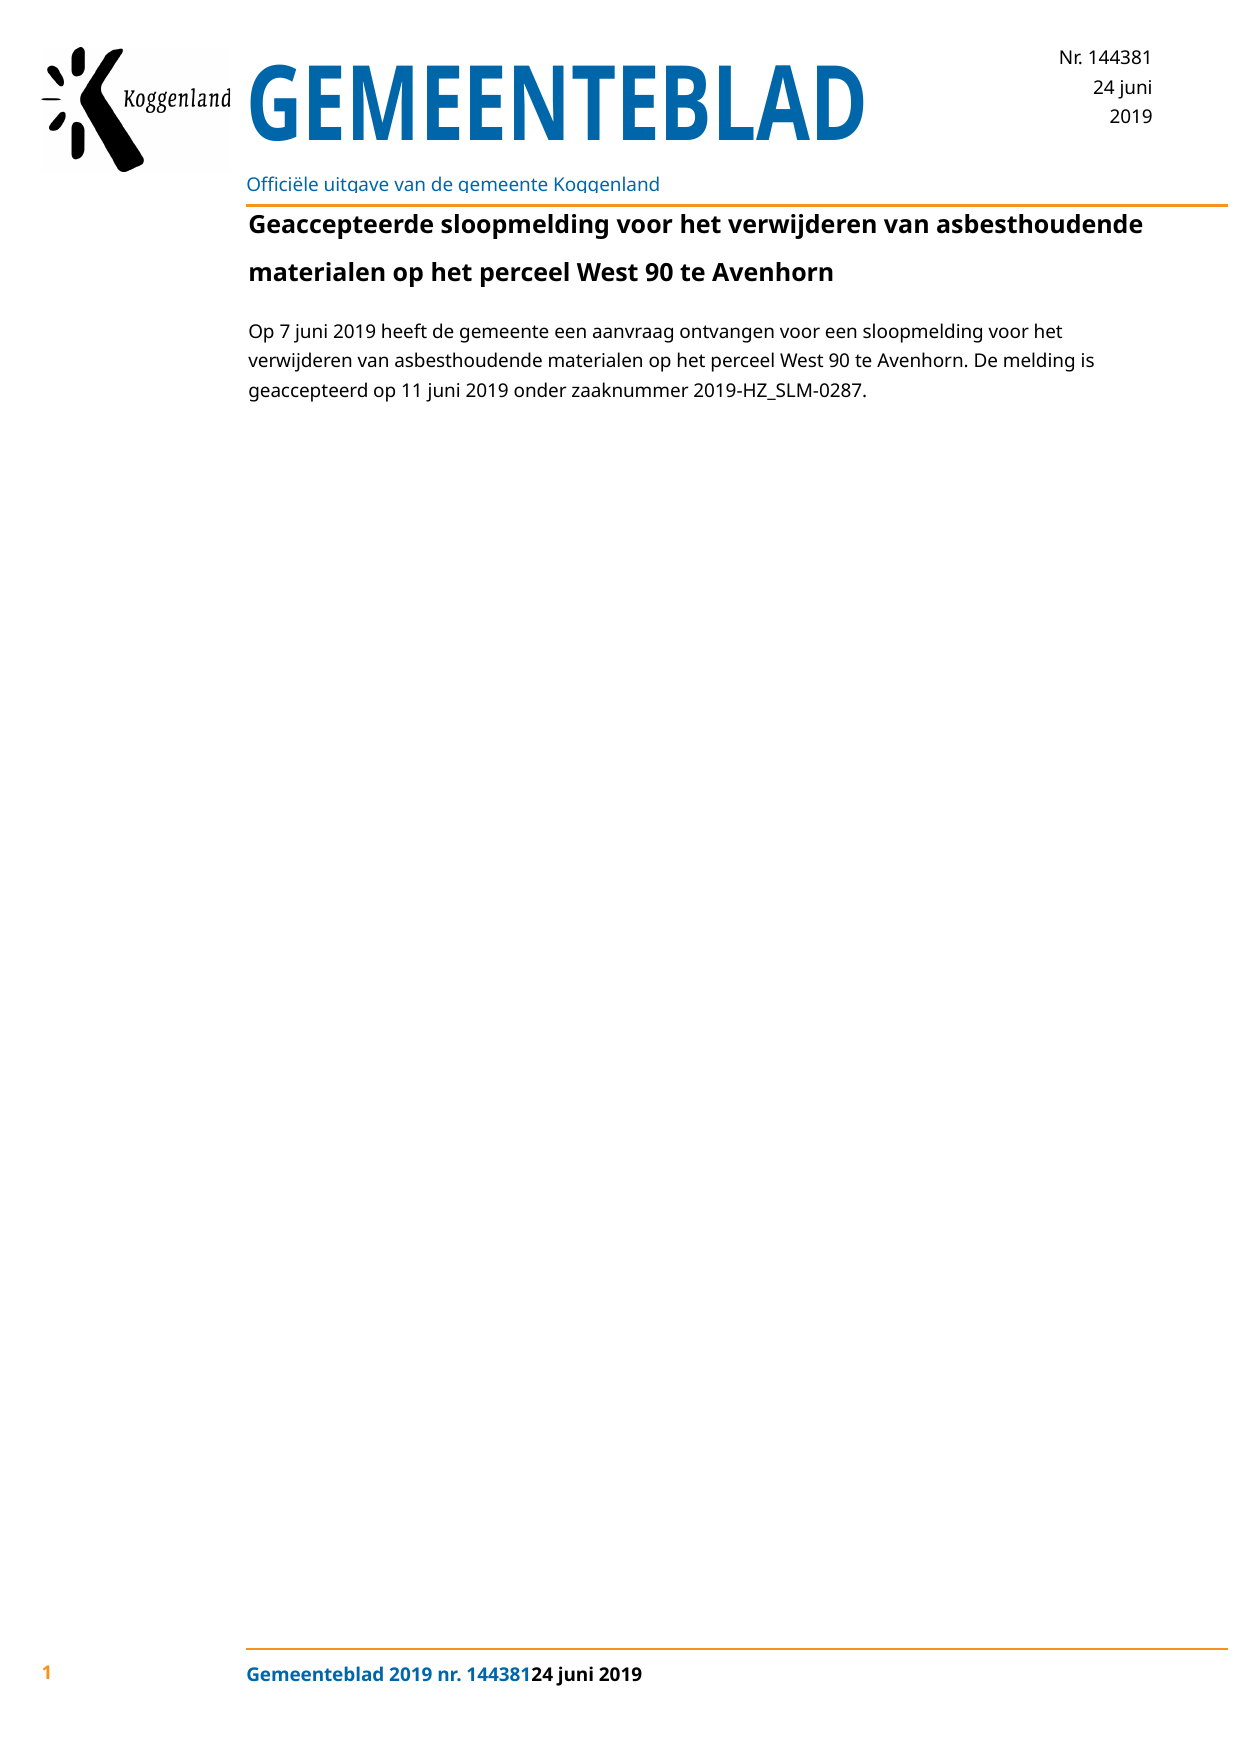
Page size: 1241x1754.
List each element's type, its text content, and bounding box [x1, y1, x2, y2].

picture [41, 47, 231, 172]
text Op 7 juni 2019 heeft de gemeente een aanvraag ontvangen voor een sloopmelding voor het verwijderen van asbesthoudende materialen op het perceel West 90 te Avenhorn. De melding is geaccepteerd op 11 juni 2019 onder zaaknummer 2019-HZ_SLM-0287. [248, 318, 1152, 403]
text Geaccepteerde sloopmelding voor het verwijderen van asbesthoudende materialen op het perceel West 90 te Avenhorn [248, 207, 1152, 288]
